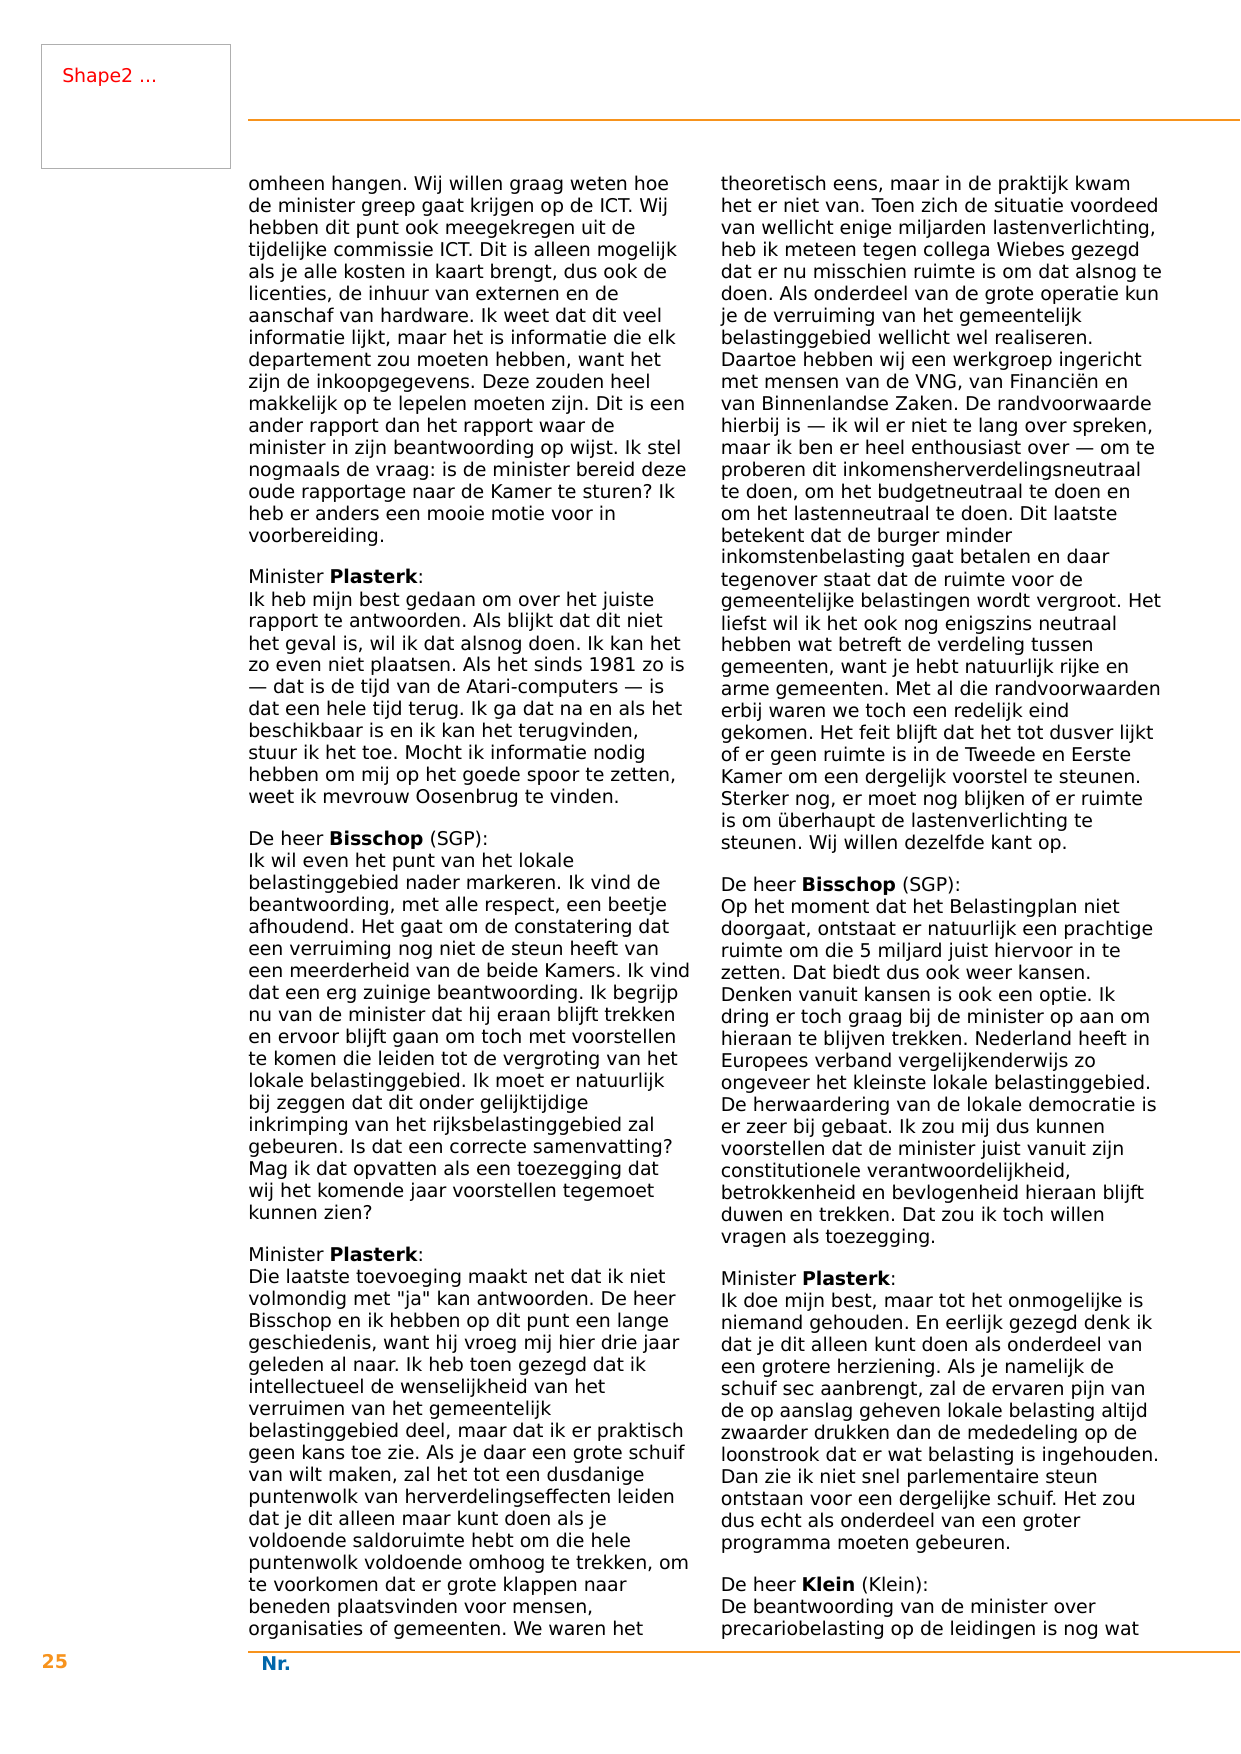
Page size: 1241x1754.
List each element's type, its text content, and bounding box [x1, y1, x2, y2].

text omheen hangen. Wij willen graag weten hoe de minister greep gaat krijgen op de ICT. Wij hebben dit punt ook meegekregen uit de tijdelijke commissie ICT. Dit is alleen mogelijk als je alle kosten in kaart brengt, dus ook de licenties, de inhuur van externen en de aanschaf van hardware. Ik weet dat dit veel informatie lijkt, maar het is informatie die elk departement zou moeten hebben, want het zijn de inkoopgegevens. Deze zouden heel makkelijk op te lepelen moeten zijn. Dit is een ander rapport dan het rapport waar de minister in zijn beantwoording op wijst. Ik stel nogmaals de vraag: is de minister bereid deze oude rapportage naar de Kamer te sturen? Ik heb er anders een mooie motie voor in voorbereiding. [248, 173, 691, 546]
text Minister Plasterk: [721, 1268, 1163, 1290]
text theoretisch eens, maar in de praktijk kwam het er niet van. Toen zich de situatie voordeed van wellicht enige miljarden lastenverlichting, heb ik meteen tegen collega Wiebes gezegd dat er nu misschien ruimte is om dat alsnog te doen. Als onderdeel van de grote operatie kun je de verruiming van het gemeentelijk belastinggebied wellicht wel realiseren. Daartoe hebben wij een werkgroep ingericht met mensen van de VNG, van Financiën en van Binnenlandse Zaken. De randvoorwaarde hierbij is — ik wil er niet te lang over spreken, maar ik ben er heel enthousiast over — om te proberen dit inkomensherverdelingsneutraal te doen, om het budgetneutraal te doen en om het lastenneutraal te doen. Dit laatste betekent dat de burger minder inkomstenbelasting gaat betalen en daar tegenover staat dat de ruimte voor de gemeentelijke belastingen wordt vergroot. Het liefst wil ik het ook nog enigszins neutraal hebben wat betreft de verdeling tussen gemeenten, want je hebt natuurlijk rijke en arme gemeenten. Met al die randvoorwaarden erbij waren we toch een redelijk eind gekomen. Het feit blijft dat het tot dusver lijkt of er geen ruimte is in de Tweede en Eerste Kamer om een dergelijk voorstel te steunen. Sterker nog, er moet nog blijken of er ruimte is om überhaupt de lastenverlichting te steunen. Wij willen dezelfde kant op. [721, 173, 1163, 854]
text De heer Klein (Klein): [721, 1573, 1163, 1596]
text Die laatste toevoeging maakt net dat ik niet volmondig met "ja" kan antwoorden. De heer Bisschop en ik hebben op dit punt een lange geschiedenis, want hij vroeg mij hier drie jaar geleden al naar. Ik heb toen gezegd dat ik intellectueel de wenselijkheid van het verruimen van het gemeentelijk belastinggebied deel, maar dat ik er praktisch geen kans toe zie. Als je daar een grote schuif van wilt maken, zal het tot een dusdanige puntenwolk van herverdelingseffecten leiden dat je dit alleen maar kunt doen als je voldoende saldoruimte hebt om die hele puntenwolk voldoende omhoog te trekken, om te voorkomen dat er grote klappen naar beneden plaatsvinden voor mensen, organisaties of gemeenten. We waren het [248, 1266, 691, 1639]
text Ik doe mijn best, maar tot het onmogelijke is niemand gehouden. En eerlijk gezegd denk ik dat je dit alleen kunt doen als onderdeel van een grotere herziening. Als je namelijk de schuif sec aanbrengt, zal de ervaren pijn van de op aanslag geheven lokale belasting altijd zwaarder drukken dan de mededeling op de loonstrook dat er wat belasting is ingehouden. Dan zie ik niet snel parlementaire steun ontstaan voor een dergelijke schuif. Het zou dus echt als onderdeel van een groter programma moeten gebeuren. [721, 1290, 1163, 1553]
text Minister Plasterk: [248, 1244, 691, 1266]
text Minister Plasterk: [248, 566, 691, 588]
text De beantwoording van de minister over precariobelasting op de leidingen is nog wat [721, 1596, 1163, 1639]
text Ik heb mijn best gedaan om over het juiste rapport te antwoorden. Als blijkt dat dit niet het geval is, wil ik dat alsnog doen. Ik kan het zo even niet plaatsen. Als het sinds 1981 zo is — dat is de tijd van de Atari-computers — is dat een hele tijd terug. Ik ga dat na en als het beschikbaar is en ik kan het terugvinden, stuur ik het toe. Mocht ik informatie nodig hebben om mij op het goede spoor te zetten, weet ik mevrouw Oosenbrug te vinden. [248, 588, 691, 808]
text Ik wil even het punt van het lokale belastinggebied nader markeren. Ik vind de beantwoording, met alle respect, een beetje afhoudend. Het gaat om de constatering dat een verruiming nog niet de steun heeft van een meerderheid van de beide Kamers. Ik vind dat een erg zuinige beantwoording. Ik begrijp nu van de minister dat hij eraan blijft trekken en ervoor blijft gaan om toch met voorstellen te komen die leiden tot de vergroting van het lokale belastinggebied. Ik moet er natuurlijk bij zeggen dat dit onder gelijktijdige inkrimping van het rijksbelastinggebied zal gebeuren. Is dat een correcte samenvatting? Mag ik dat opvatten als een toezegging dat wij het komende jaar voorstellen tegemoet kunnen zien? [248, 850, 691, 1224]
text Op het moment dat het Belastingplan niet doorgaat, ontstaat er natuurlijk een prachtige ruimte om die 5 miljard juist hiervoor in te zetten. Dat biedt dus ook weer kansen. Denken vanuit kansen is ook een optie. Ik dring er toch graag bij de minister op aan om hieraan te blijven trekken. Nederland heeft in Europees verband vergelijkenderwijs zo ongeveer het kleinste lokale belastinggebied. De herwaardering van de lokale democratie is er zeer bij gebaat. Ik zou mij dus kunnen voorstellen dat de minister juist vanuit zijn constitutionele verantwoordelijkheid, betrokkenheid en bevlogenheid hieraan blijft duwen en trekken. Dat zou ik toch willen vragen als toezegging. [721, 896, 1163, 1248]
text De heer Bisschop (SGP): [248, 828, 691, 850]
text De heer Bisschop (SGP): [721, 874, 1163, 896]
